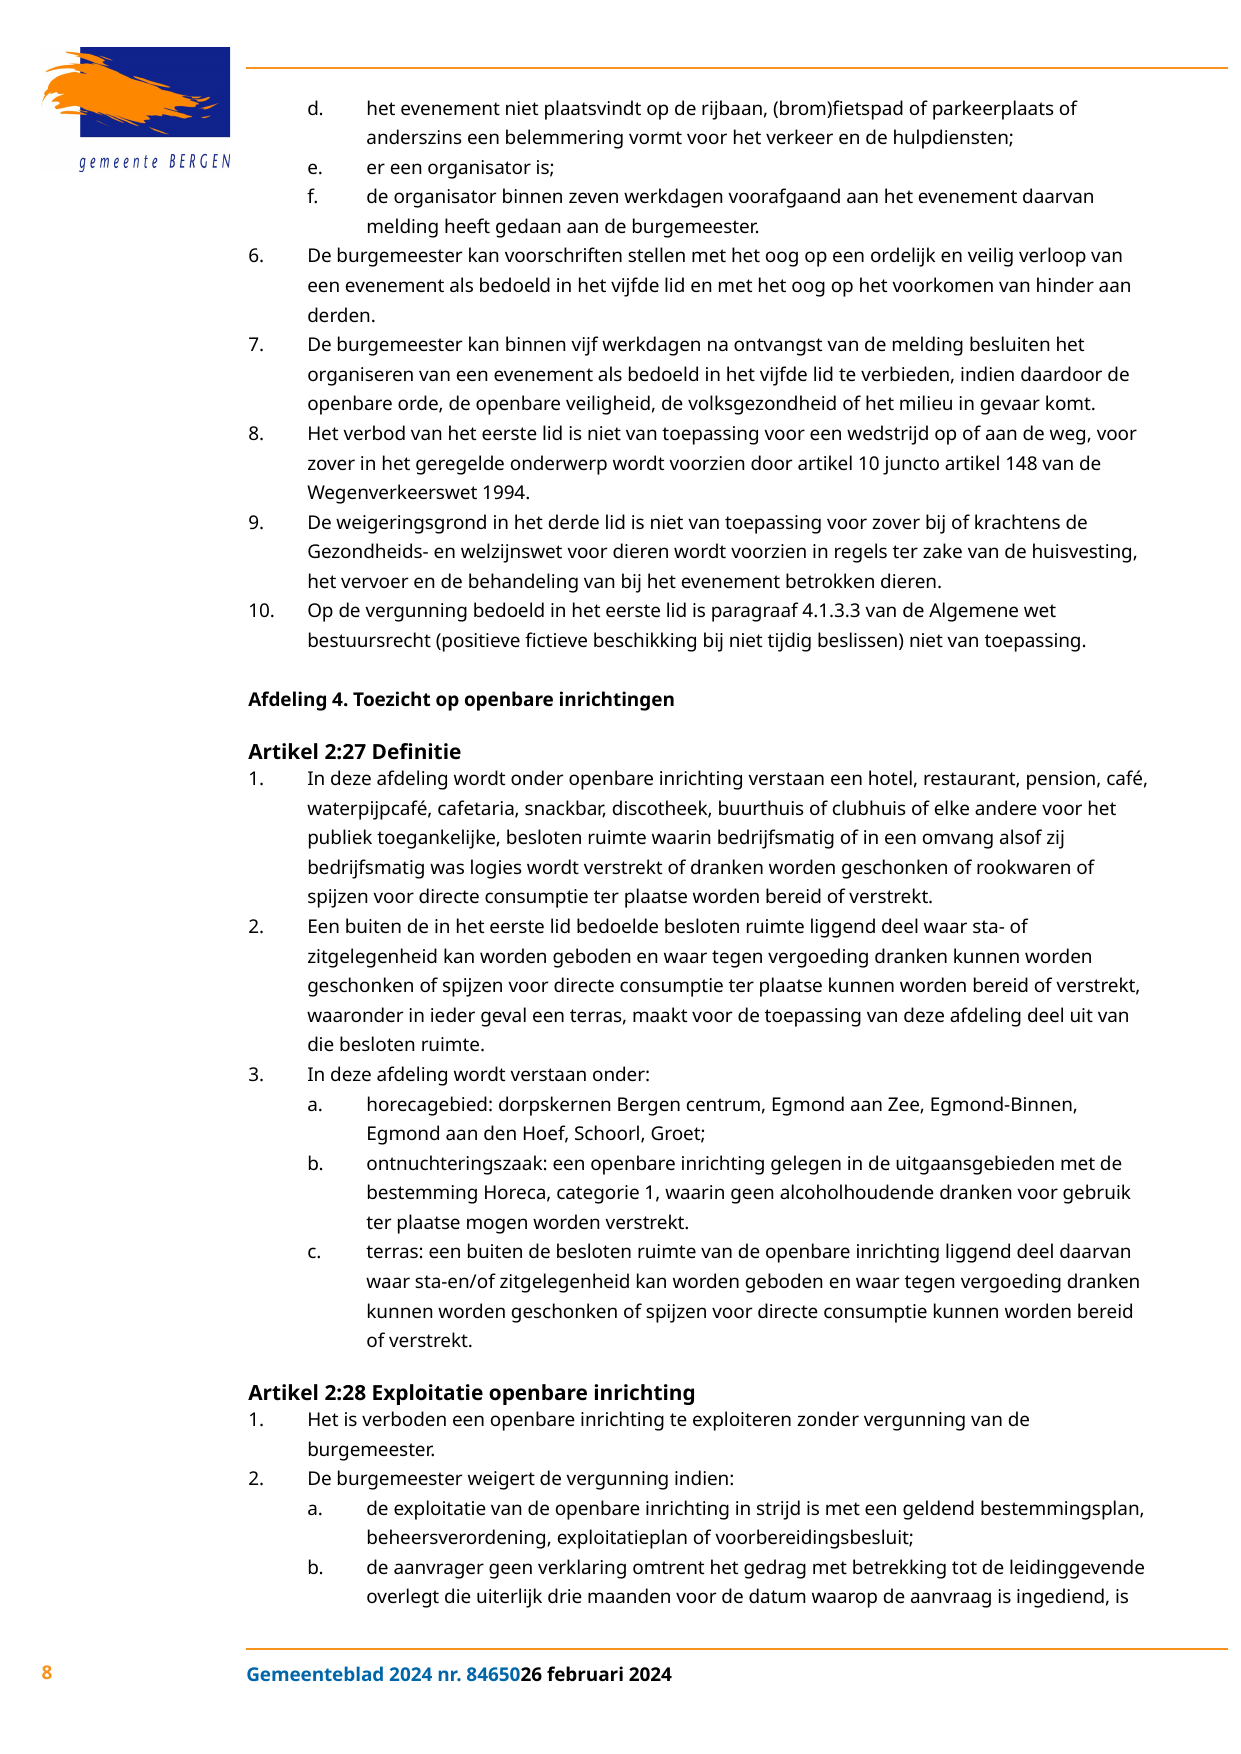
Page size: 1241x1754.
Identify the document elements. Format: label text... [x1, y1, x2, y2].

list de exploitatie van de openbare inrichting in strijd is met een geldend bestemmingsplan, beheersverordening, exploitatieplan of voorbereidingsbesluit; [307, 1495, 1152, 1550]
list De weigeringsgrond in het derde lid is niet van toepassing voor zover bij of krachtens de Gezondheids- en welzijnswet voor dieren wordt voorzien in regels ter zake van de huisvesting, het vervoer en de behandeling van bij het evenement betrokken dieren. [248, 509, 1152, 594]
list In deze afdeling wordt verstaan onder: [248, 1061, 1152, 1087]
list In deze afdeling wordt onder openbare inrichting verstaan een hotel, restaurant, pension, café, waterpijpcafé, cafetaria, snackbar, discotheek, buurthuis of clubhuis of elke andere voor het publiek toegankelijke, besloten ruimte waarin bedrijfsmatig of in een omvang alsof zij bedrijfsmatig was logies wordt verstrekt of dranken worden geschonken of rookwaren of spijzen voor directe consumptie ter plaatse worden bereid of verstrekt. [248, 765, 1152, 909]
list er een organisator is; [307, 154, 1152, 180]
text Artikel 2:28 Exploitatie openbare inrichting [248, 1378, 1152, 1406]
list De burgemeester kan binnen vijf werkdagen na ontvangst van de melding besluiten het organiseren van een evenement als bedoeld in het vijfde lid te verbieden, indien daardoor de openbare orde, de openbare veiligheid, de volksgezondheid of het milieu in gevaar komt. [248, 331, 1152, 416]
list De burgemeester weigert de vergunning indien: [248, 1465, 1152, 1491]
list terras: een buiten de besloten ruimte van de openbare inrichting liggend deel daarvan waar sta-en/of zitgelegenheid kan worden geboden en waar tegen vergoeding dranken kunnen worden geschonken of spijzen voor directe consumptie kunnen worden bereid of verstrekt. [307, 1239, 1152, 1353]
text Artikel 2:27 Definitie [248, 737, 1152, 765]
list Een buiten de in het eerste lid bedoelde besloten ruimte liggend deel waar sta- of zitgelegenheid kan worden geboden en waar tegen vergoeding dranken kunnen worden geschonken of spijzen voor directe consumptie ter plaatse kunnen worden bereid of verstrekt, waaronder in ieder geval een terras, maakt voor de toepassing van deze afdeling deel uit van die besloten ruimte. [248, 913, 1152, 1057]
picture [41, 47, 231, 172]
list Op de vergunning bedoeld in het eerste lid is paragraaf 4.1.3.3 van de Algemene wet bestuursrecht (positieve fictieve beschikking bij niet tijdig beslissen) niet van toepassing. [248, 598, 1152, 653]
list Het is verboden een openbare inrichting te exploiteren zonder vergunning van de burgemeester. [248, 1406, 1152, 1462]
list de aanvrager geen verklaring omtrent het gedrag met betrekking tot de leidinggevende overlegt die uiterlijk drie maanden voor de datum waarop de aanvraag is ingediend, is [307, 1554, 1152, 1609]
list het evenement niet plaatsvindt op de rijbaan, (brom)fietspad of parkeerplaats of anderszins een belemmering vormt voor het verkeer en de hulpdiensten; [307, 95, 1152, 150]
list horecagebied: dorpskernen Bergen centrum, Egmond aan Zee, Egmond-Binnen, Egmond aan den Hoef, Schoorl, Groet; [307, 1091, 1152, 1146]
list de organisator binnen zeven werkdagen voorafgaand aan het evenement daarvan melding heeft gedaan aan de burgemeester. [307, 183, 1152, 239]
list Het verbod van het eerste lid is niet van toepassing voor een wedstrijd op of aan de weg, voor zover in het geregelde onderwerp wordt voorzien door artikel 10 juncto artikel 148 van de Wegenverkeerswet 1994. [248, 420, 1152, 505]
list ontnuchteringszaak: een openbare inrichting gelegen in de uitgaansgebieden met de bestemming Horeca, categorie 1, waarin geen alcoholhoudende dranken voor gebruik ter plaatse mogen worden verstrekt. [307, 1150, 1152, 1235]
list De burgemeester kan voorschriften stellen met het oog op een ordelijk en veilig verloop van een evenement als bedoeld in het vijfde lid en met het oog op het voorkomen van hinder aan derden. [248, 243, 1152, 328]
text Afdeling 4. Toezicht op openbare inrichtingen [248, 686, 1152, 712]
